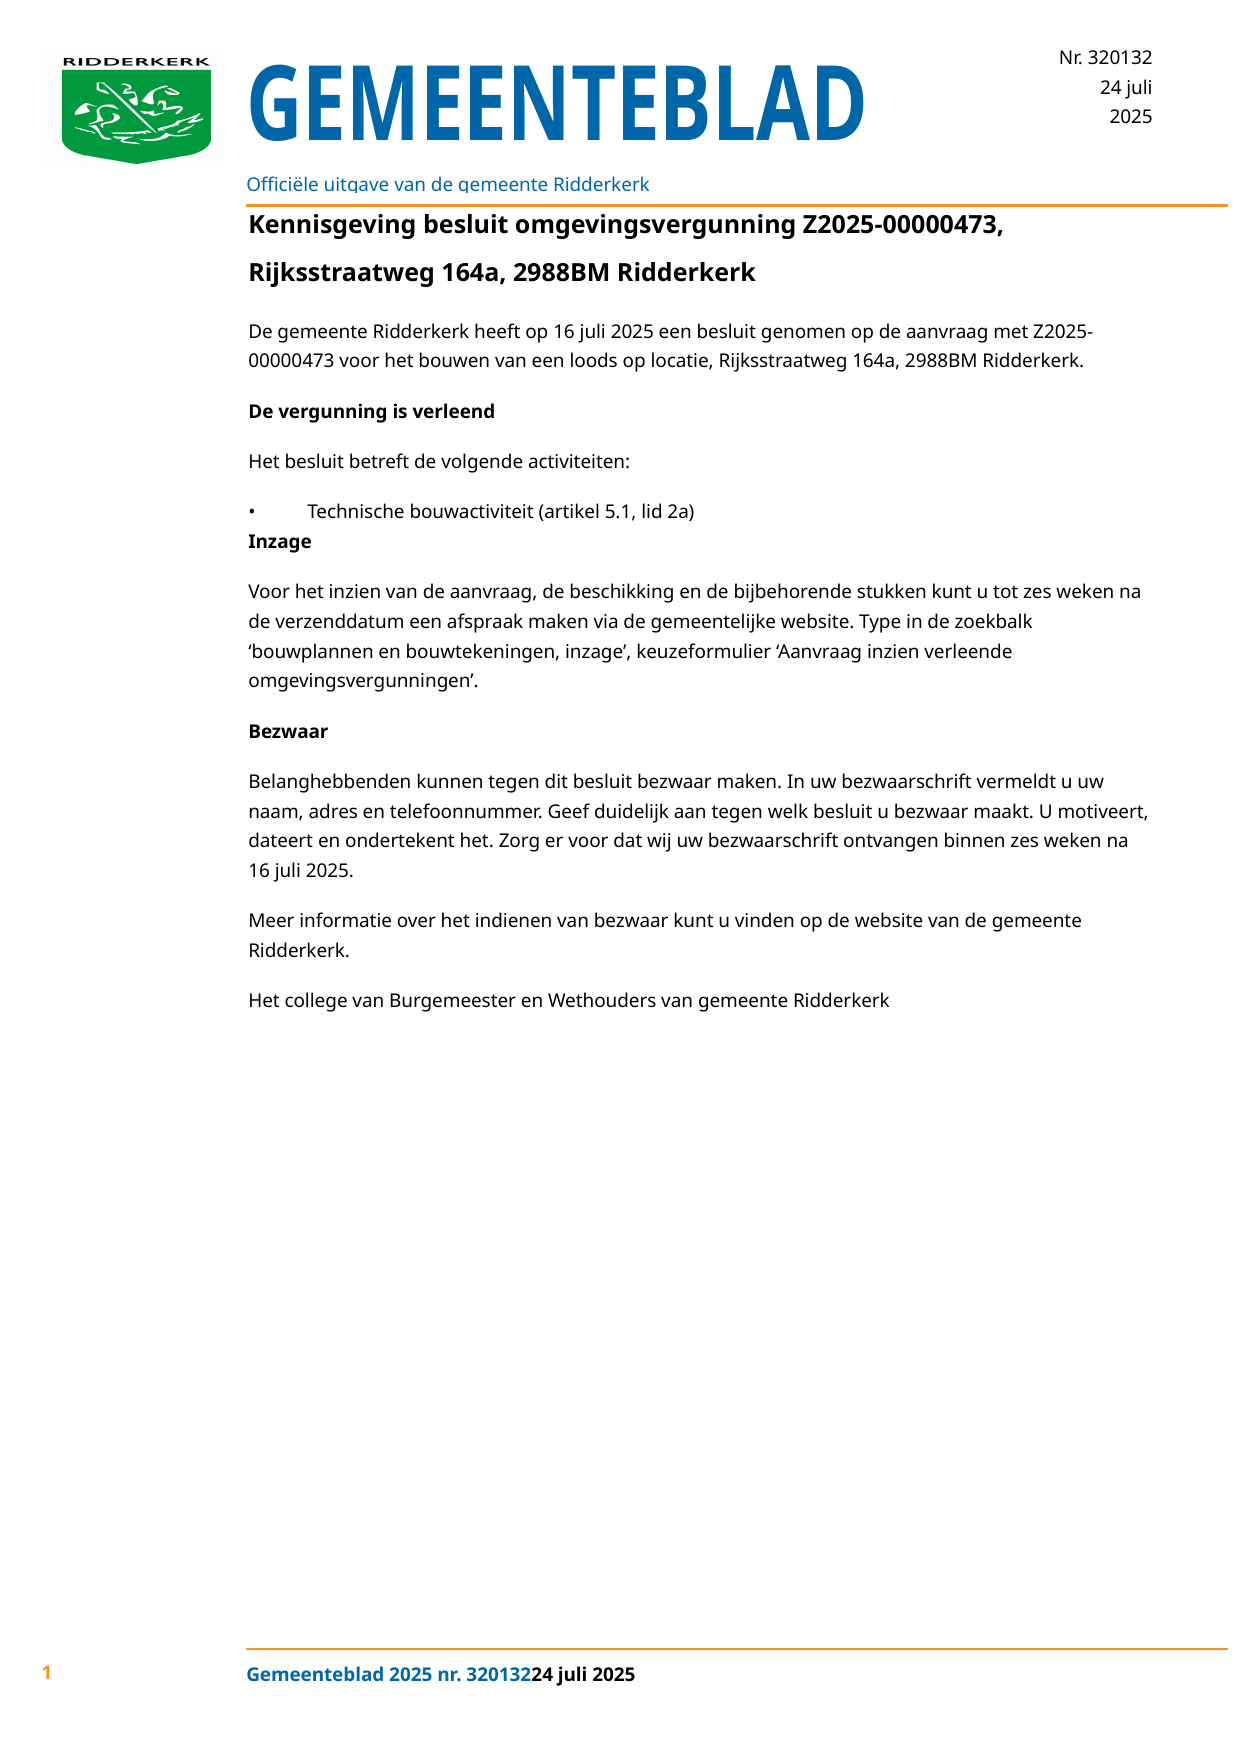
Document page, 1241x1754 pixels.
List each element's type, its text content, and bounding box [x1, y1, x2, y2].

text Het college van Burgemeester en Wethouders van gemeente Ridderkerk [248, 987, 1152, 1013]
picture [41, 47, 231, 172]
text Kennisgeving besluit omgevingsvergunning Z2025-00000473, Rijksstraatweg 164a, 2988BM Ridderkerk [248, 207, 1152, 288]
text Inzage [248, 528, 1152, 554]
text Bezwaar [248, 718, 1152, 744]
list Technische bouwactiviteit (artikel 5.1, lid 2a) [248, 499, 1152, 524]
text Belanghebbenden kunnen tegen dit besluit bezwaar maken. In uw bezwaarschrift vermeldt u uw naam, adres en telefoonnummer. Geef duidelijk aan tegen welk besluit u bezwaar maakt. U motiveert, dateert en ondertekent het. Zorg er voor dat wij uw bezwaarschrift ontvangen binnen zes weken na 16 juli 2025. [248, 768, 1152, 883]
text Meer informatie over het indienen van bezwaar kunt u vinden op de website van de gemeente Ridderkerk. [248, 907, 1152, 963]
text Voor het inzien van de aanvraag, de beschikking en de bijbehorende stukken kunt u tot zes weken na de verzenddatum een afspraak maken via de gemeentelijke website. Type in de zoekbalk ‘bouwplannen en bouwtekeningen, inzage’, keuzeformulier ‘Aanvraag inzien verleende omgevingsvergunningen’. [248, 579, 1152, 693]
text De gemeente Ridderkerk heeft op 16 juli 2025 een besluit genomen op de aanvraag met Z2025-00000473 voor het bouwen van een loods op locatie, Rijksstraatweg 164a, 2988BM Ridderkerk. [248, 318, 1152, 373]
text De vergunning is verleend [248, 398, 1152, 424]
text Het besluit betreft de volgende activiteiten: [248, 448, 1152, 474]
